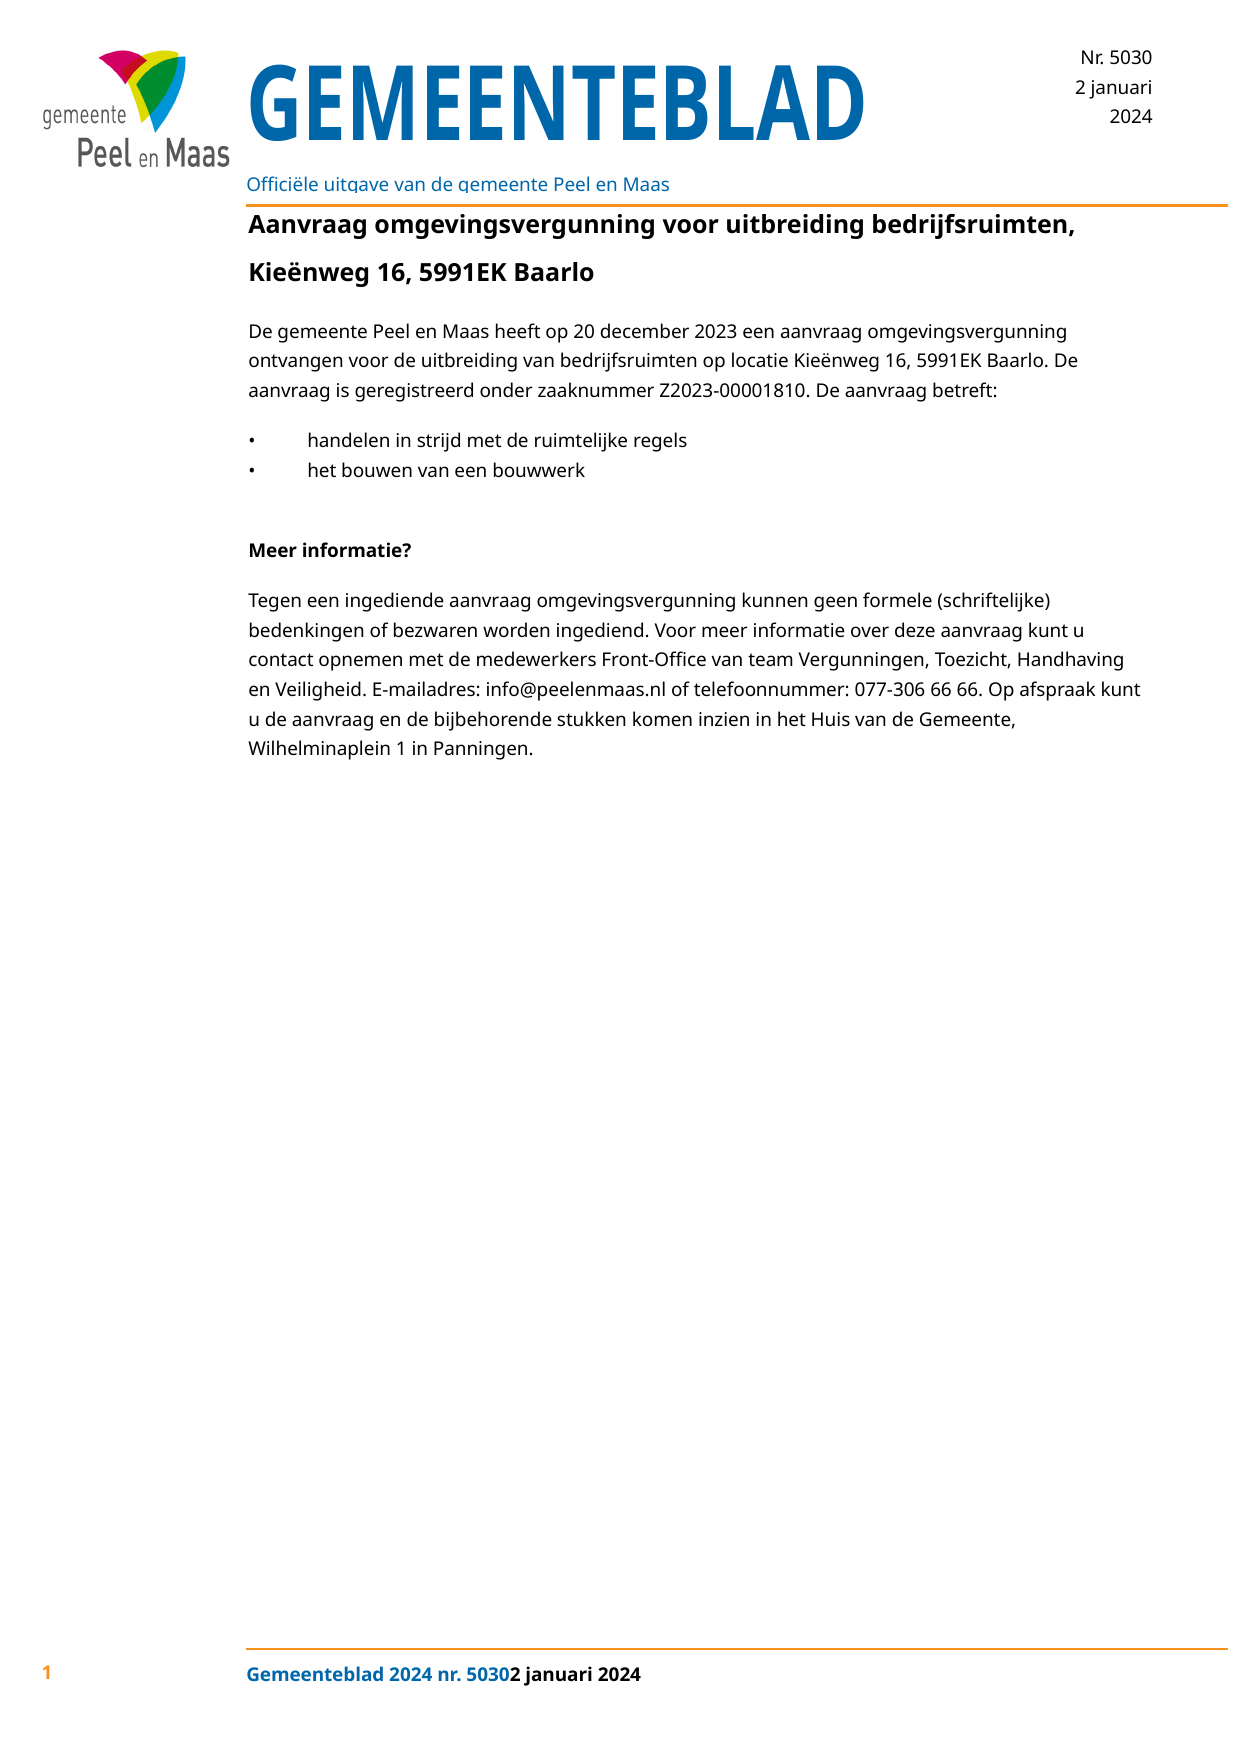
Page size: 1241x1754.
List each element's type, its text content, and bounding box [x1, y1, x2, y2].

text Meer informatie? [248, 537, 1152, 563]
picture [41, 47, 231, 172]
text De gemeente Peel en Maas heeft op 20 december 2023 een aanvraag omgevingsvergunning ontvangen voor de uitbreiding van bedrijfsruimten op locatie Kieënweg 16, 5991EK Baarlo. De aanvraag is geregistreerd onder zaaknummer Z2023-00001810. De aanvraag betreft: [248, 318, 1152, 403]
list het bouwen van een bouwwerk [248, 457, 1152, 483]
text Tegen een ingediende aanvraag omgevingsvergunning kunnen geen formele (schriftelijke) bedenkingen of bezwaren worden ingediend. Voor meer informatie over deze aanvraag kunt u contact opnemen met de medewerkers Front-Office van team Vergunningen, Toezicht, Handhaving en Veiligheid. E-mailadres: info@peelenmaas.nl of telefoonnummer: 077-306 66 66. Op afspraak kunt u de aanvraag en de bijbehorende stukken komen inzien in het Huis van de Gemeente, Wilhelminaplein 1 in Panningen. [248, 587, 1152, 761]
text Aanvraag omgevingsvergunning voor uitbreiding bedrijfsruimten, Kieënweg 16, 5991EK Baarlo [248, 207, 1152, 288]
list handelen in strijd met de ruimtelijke regels [248, 427, 1152, 453]
